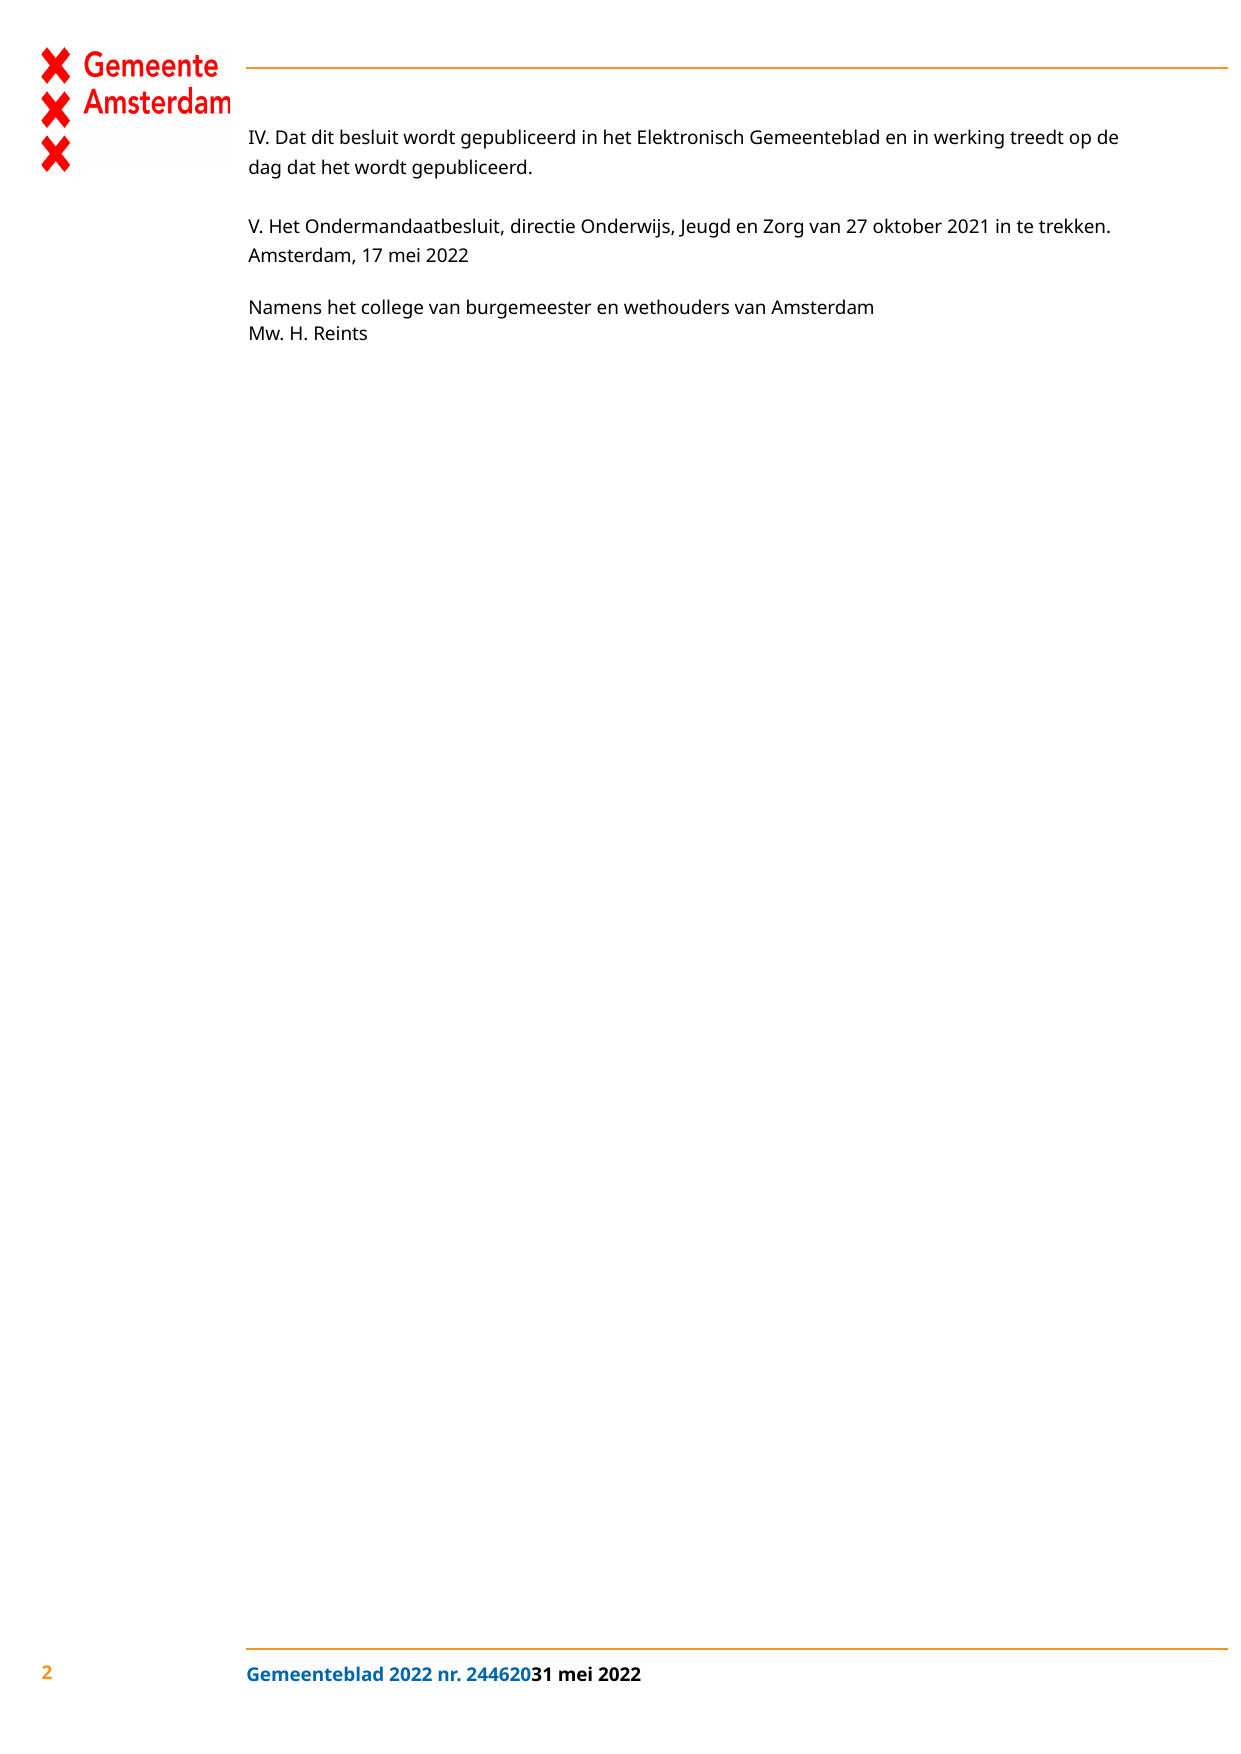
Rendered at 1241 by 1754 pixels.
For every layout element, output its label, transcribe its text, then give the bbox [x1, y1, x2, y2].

picture [41, 47, 231, 172]
text Amsterdam, 17 mei 2022 [248, 243, 1152, 268]
text IV. Dat dit besluit wordt gepubliceerd in het Elektronisch Gemeenteblad en in werking treedt op de dag dat het wordt gepubliceerd. [248, 124, 1152, 180]
text Mw. H. Reints [248, 320, 1152, 346]
text Namens het college van burgemeester en wethouders van Amsterdam [248, 294, 1152, 320]
text V. Het Ondermandaatbesluit, directie Onderwijs, Jeugd en Zorg van 27 oktober 2021 in te trekken. [248, 213, 1152, 239]
